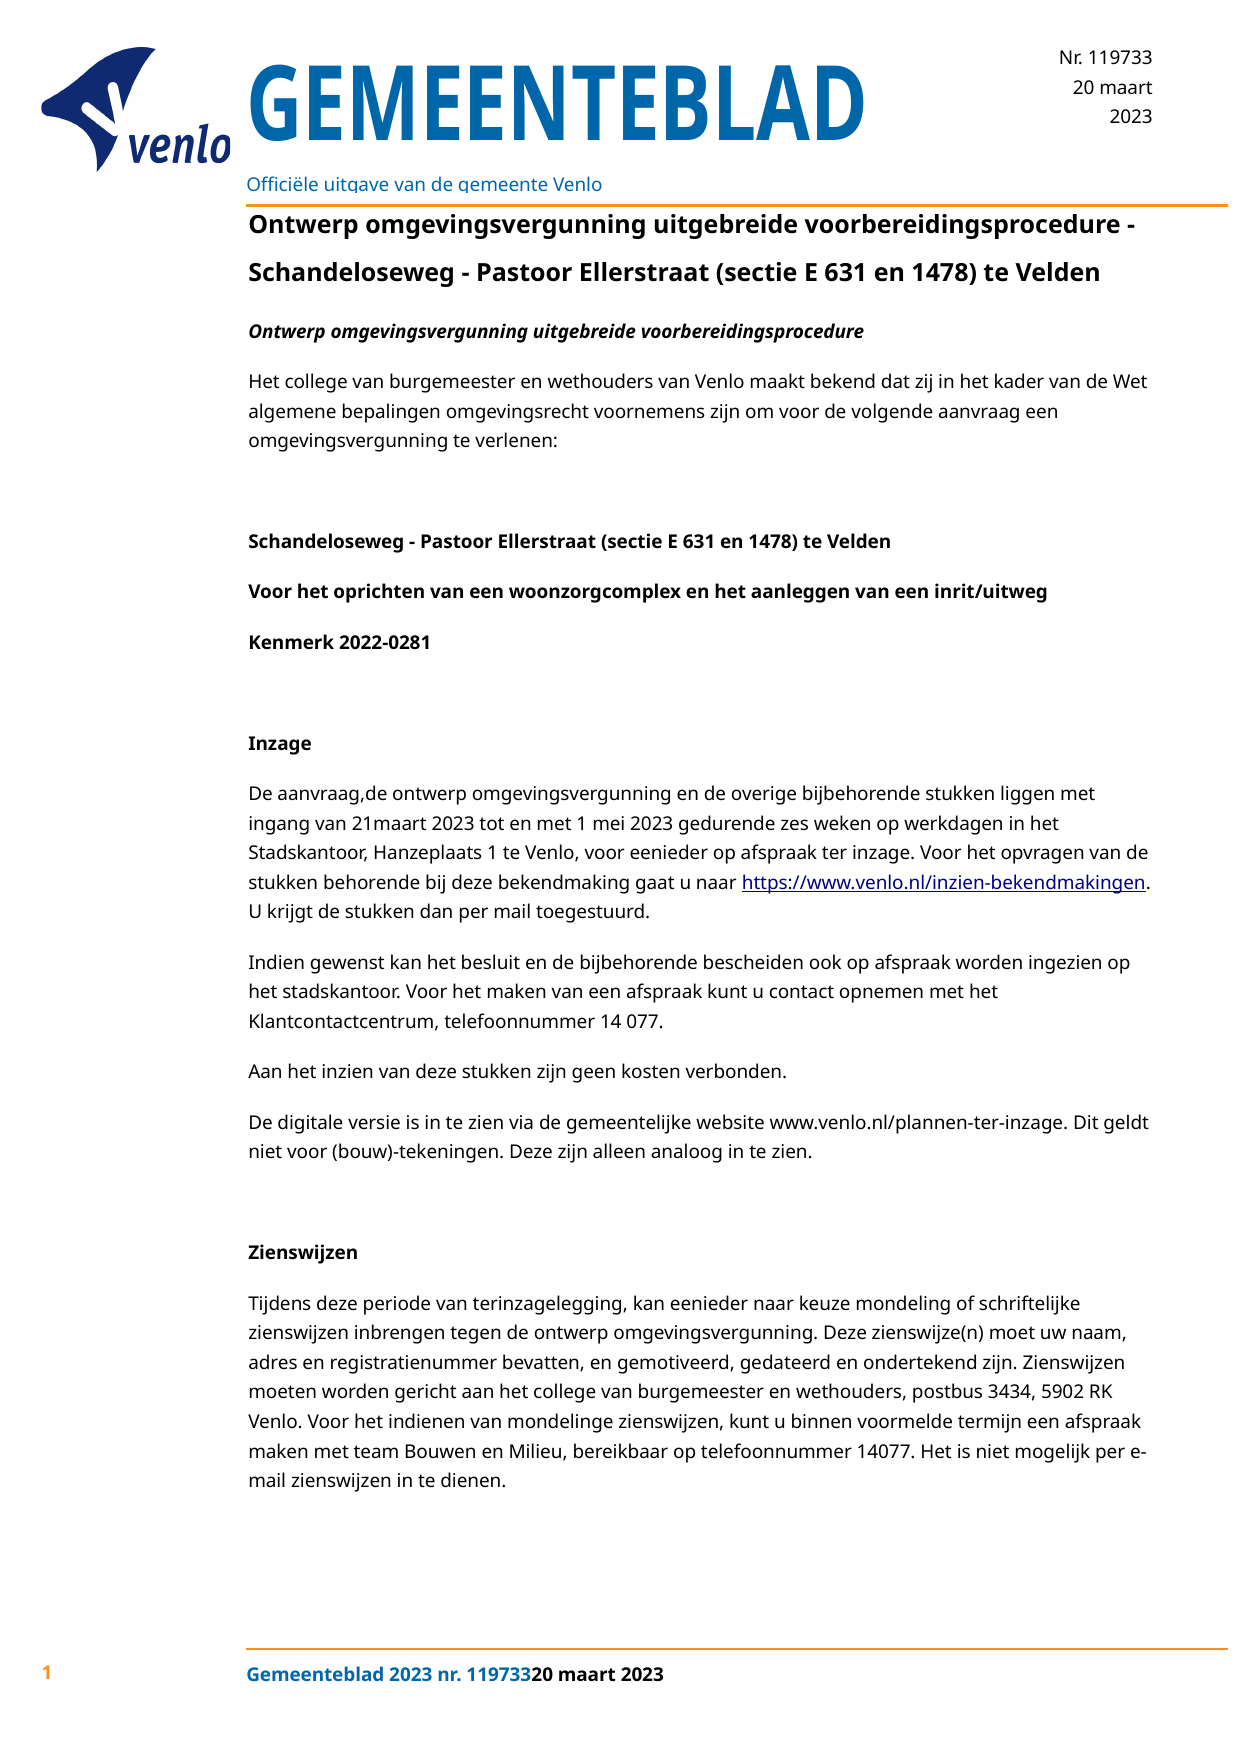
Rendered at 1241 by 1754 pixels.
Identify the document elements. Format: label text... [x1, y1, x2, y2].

text Schandeloseweg - Pastoor Ellerstraat (sectie E 631 en 1478) te Velden [248, 528, 1152, 554]
text Ontwerp omgevingsvergunning uitgebreide voorbereidingsprocedure [248, 318, 1152, 344]
text De digitale versie is in te zien via de gemeentelijke website www.venlo.nl/plannen-ter-inzage. Dit geldt niet voor (bouw)-tekeningen. Deze zijn alleen analoog in te zien. [248, 1109, 1152, 1164]
text Het college van burgemeester en wethouders van Venlo maakt bekend dat zij in het kader van de Wet algemene bepalingen omgevingsrecht voornemens zijn om voor de volgende aanvraag een omgevingsvergunning te verlenen: [248, 368, 1152, 453]
text Inzage [248, 730, 1152, 756]
text Voor het oprichten van een woonzorgcomplex en het aanleggen van een inrit/uitweg [248, 579, 1152, 604]
text De aanvraag,de ontwerp omgevingsvergunning en de overige bijbehorende stukken liggen met ingang van 21maart 2023 tot en met 1 mei 2023 gedurende zes weken op werkdagen in het Stadskantoor, Hanzeplaats 1 te Venlo, voor eenieder op afspraak ter inzage. Voor het opvragen van de stukken behorende bij deze bekendmaking gaat u naar https://www.venlo.nl/inzien-bekendmakingen. U krijgt de stukken dan per mail toegestuurd. [248, 780, 1152, 924]
picture [41, 47, 231, 172]
text Aan het inzien van deze stukken zijn geen kosten verbonden. [248, 1059, 1152, 1084]
text Tijdens deze periode van terinzagelegging, kan eenieder naar keuze mondeling of schriftelijke zienswijzen inbrengen tegen de ontwerp omgevingsvergunning. Deze zienswijze(n) moet uw naam, adres en registratienummer bevatten, en gemotiveerd, gedateerd en ondertekend zijn. Zienswijzen moeten worden gericht aan het college van burgemeester en wethouders, postbus 3434, 5902 RK Venlo. Voor het indienen van mondelinge zienswijzen, kunt u binnen voormelde termijn een afspraak maken met team Bouwen en Milieu, bereikbaar op telefoonnummer 14077. Het is niet mogelijk per e-mail zienswijzen in te dienen. [248, 1290, 1152, 1493]
text Zienswijzen [248, 1239, 1152, 1265]
text Ontwerp omgevingsvergunning uitgebreide voorbereidingsprocedure - Schandeloseweg - Pastoor Ellerstraat (sectie E 631 en 1478) te Velden [248, 207, 1152, 288]
text Kenmerk 2022-0281 [248, 629, 1152, 655]
text Indien gewenst kan het besluit en de bijbehorende bescheiden ook op afspraak worden ingezien op het stadskantoor. Voor het maken van een afspraak kunt u contact opnemen met het Klantcontactcentrum, telefoonnummer 14 077. [248, 949, 1152, 1034]
